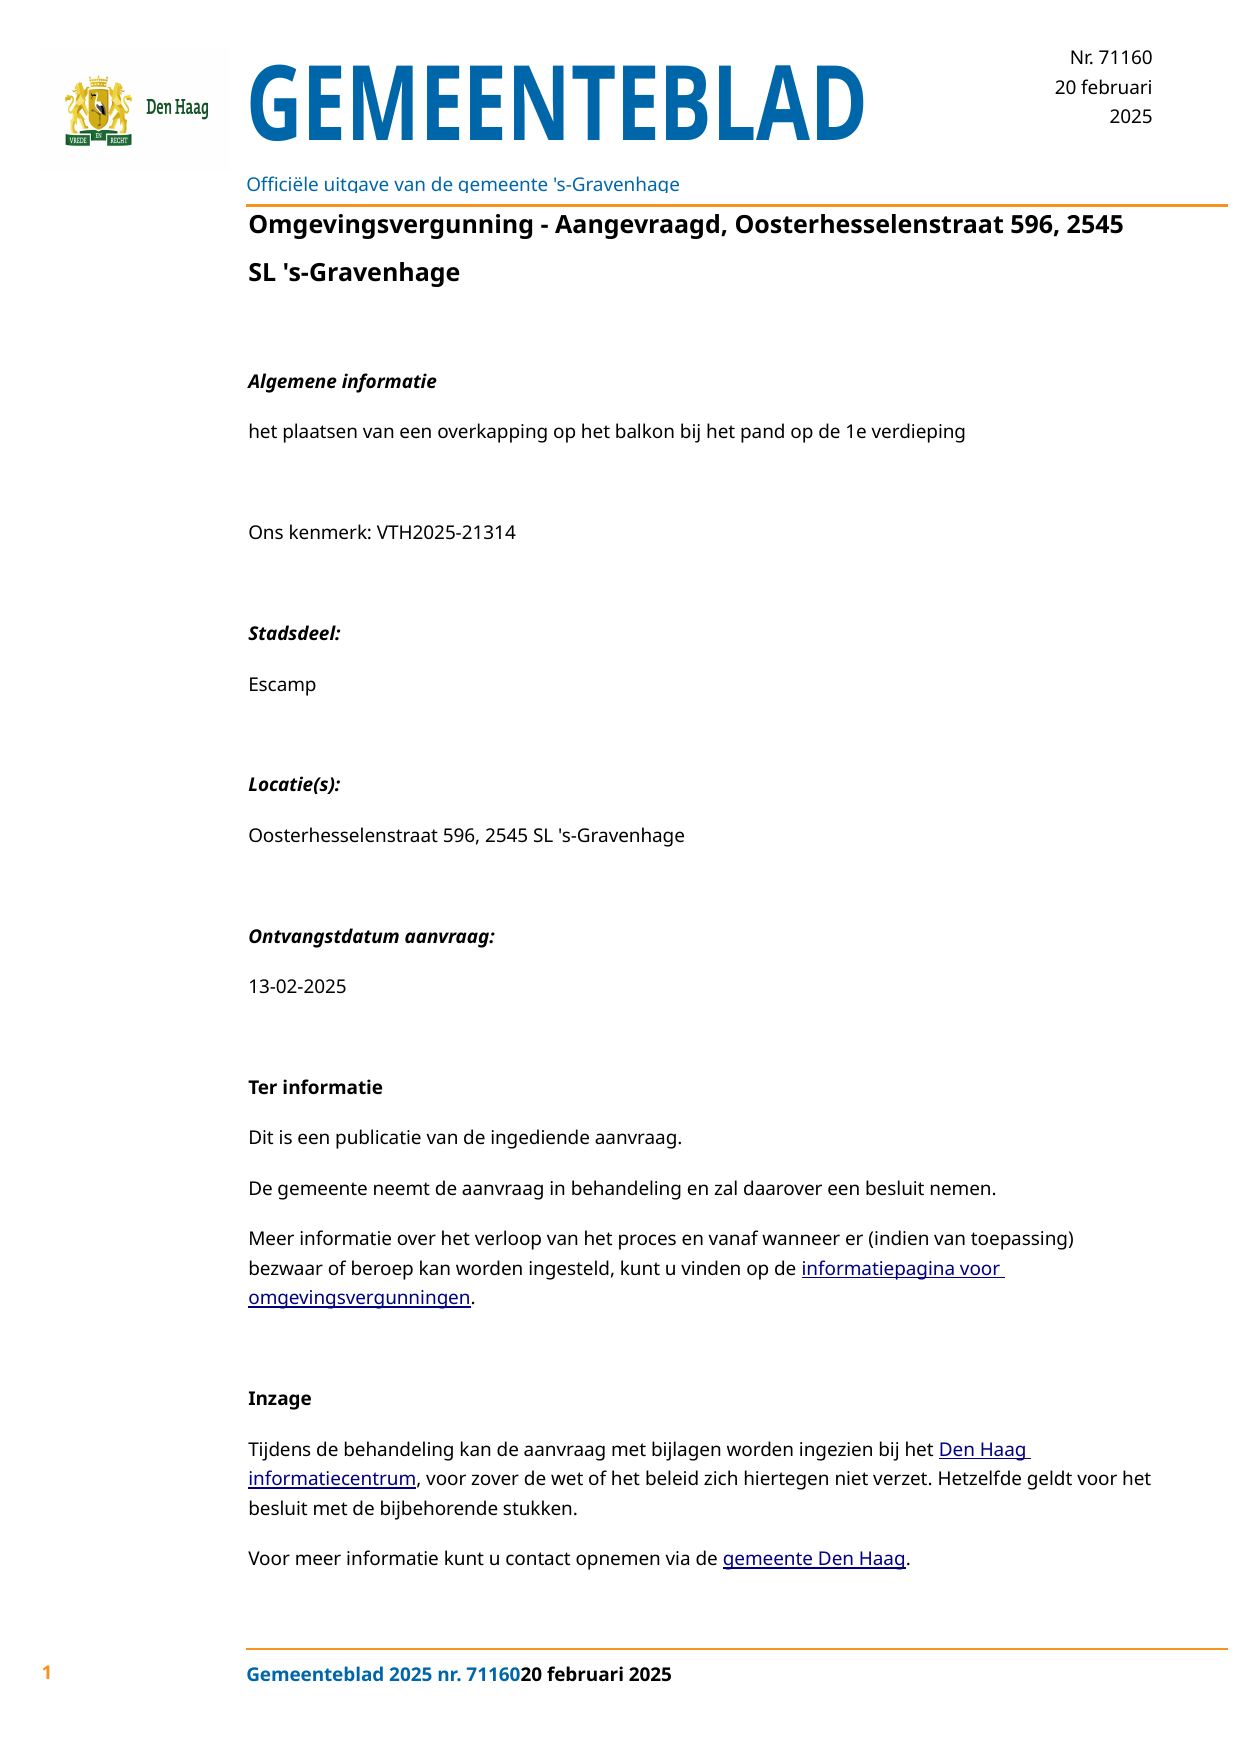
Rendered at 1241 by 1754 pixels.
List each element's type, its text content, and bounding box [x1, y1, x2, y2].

text Ontvangstdatum aanvraag: [248, 923, 1152, 949]
text Meer informatie over het verloop van het proces en vanaf wanneer er (indien van toepassing) bezwaar of beroep kan worden ingesteld, kunt u vinden op de informatiepagina voor omgevingsvergunningen. [248, 1225, 1152, 1310]
text Voor meer informatie kunt u contact opnemen via de gemeente Den Haag. [248, 1545, 1152, 1571]
text Omgevingsvergunning - Aangevraagd, Oosterhesselenstraat 596, 2545 SL 's-Gravenhage [248, 207, 1152, 288]
text Locatie(s): [248, 772, 1152, 797]
text De gemeente neemt de aanvraag in behandeling en zal daarover een besluit nemen. [248, 1175, 1152, 1201]
picture [41, 47, 231, 172]
text Tijdens de behandeling kan de aanvraag met bijlagen worden ingezien bij het Den Haag informatiecentrum, voor zover de wet of het beleid zich hiertegen niet verzet. Hetzelfde geldt voor het besluit met de bijbehorende stukken. [248, 1436, 1152, 1521]
text Ter informatie [248, 1074, 1152, 1100]
text Dit is een publicatie van de ingediende aanvraag. [248, 1124, 1152, 1150]
text Escamp [248, 671, 1152, 697]
text Algemene informatie [248, 368, 1152, 394]
text Oosterhesselenstraat 596, 2545 SL 's-Gravenhage [248, 822, 1152, 848]
text het plaatsen van een overkapping op het balkon bij het pand op de 1e verdieping [248, 419, 1152, 444]
text Stadsdeel: [248, 620, 1152, 646]
text Inzage [248, 1385, 1152, 1411]
text 13-02-2025 [248, 973, 1152, 999]
text Ons kenmerk: VTH2025-21314 [248, 519, 1152, 545]
